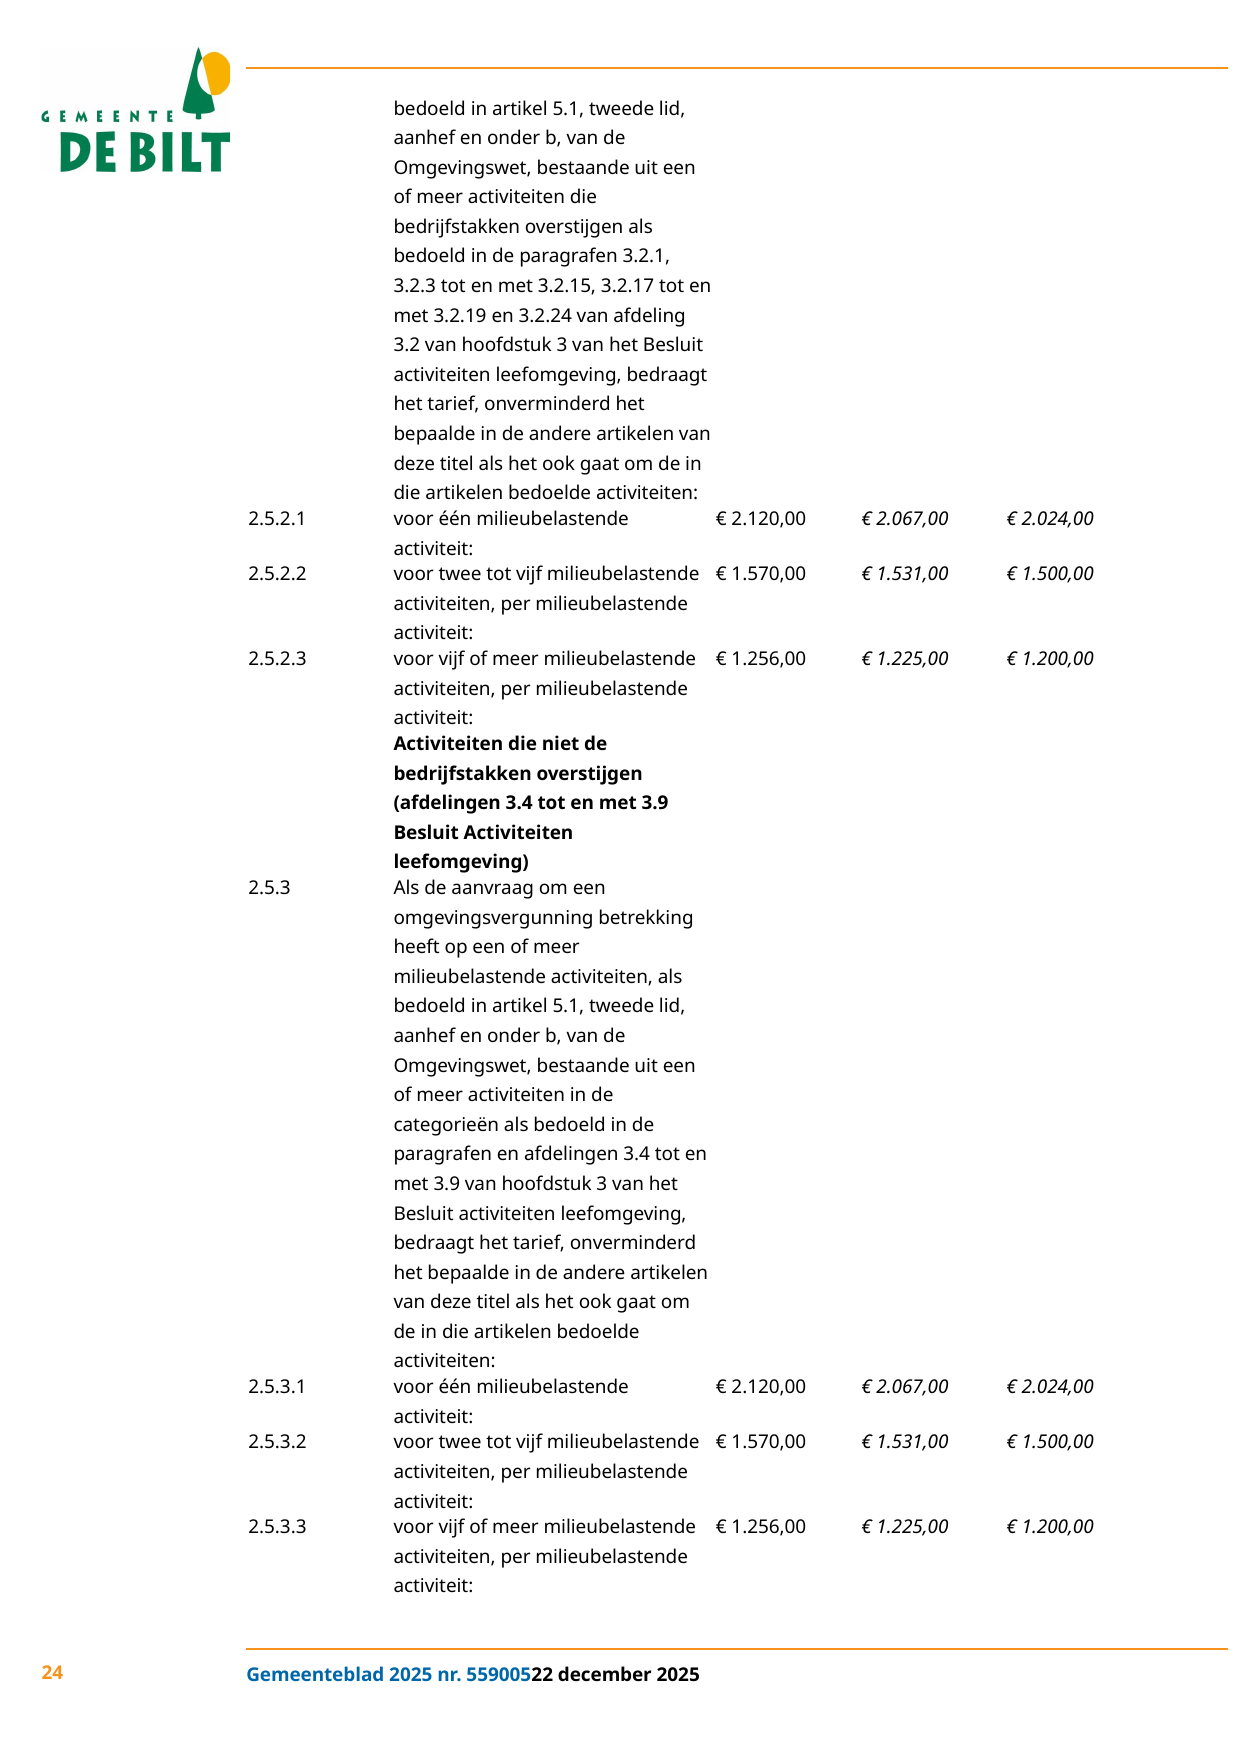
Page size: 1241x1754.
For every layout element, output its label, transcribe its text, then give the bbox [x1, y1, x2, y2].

table_cell [716, 874, 861, 1373]
table_cell € 1.225,00 [861, 645, 1006, 730]
table_cell [861, 95, 1006, 505]
table_cell bedoeld in artikel 5.1, tweede lid, aanhef en onder b, van de Omgevingswet, bestaande uit een of meer activiteiten die bedrijfstakken overstijgen als bedoeld in de paragrafen 3.2.1, 3.2.3 tot en met 3.2.15, 3.2.17 tot en met 3.2.19 en 3.2.24 van afdeling 3.2 van hoofdstuk 3 van het Besluit activiteiten leefomgeving, bedraagt het tarief, onverminderd het bepaalde in de andere artikelen van deze titel als het ook gaat om de in die artikelen bedoelde activiteiten: [393, 95, 716, 505]
table_cell [1006, 874, 1152, 1373]
table_cell € 1.256,00 [716, 645, 861, 730]
table_cell [248, 95, 393, 505]
table_cell voor vijf of meer milieubelastende activiteiten, per milieubelastende activiteit: [393, 1514, 716, 1598]
table_cell € 1.500,00 [1006, 560, 1152, 645]
table_cell € 2.024,00 [1006, 1373, 1152, 1429]
table_cell € 2.067,00 [861, 1373, 1006, 1429]
table_cell voor één milieubelastende activiteit: [393, 1373, 716, 1429]
table_cell [248, 730, 393, 874]
table_cell voor één milieubelastende activiteit: [393, 505, 716, 560]
table_cell [1006, 95, 1152, 505]
table_cell € 2.120,00 [716, 1373, 861, 1429]
table_cell € 1.256,00 [716, 1514, 861, 1598]
table_cell [716, 730, 861, 874]
table_cell € 1.570,00 [716, 560, 861, 645]
table_cell 2.5.3.1 [248, 1373, 393, 1429]
table_cell [1006, 730, 1152, 874]
table_cell 2.5.3.2 [248, 1429, 393, 1513]
table_cell Als de aanvraag om een omgevingsvergunning betrekking heeft op een of meer milieubelastende activiteiten, als bedoeld in artikel 5.1, tweede lid, aanhef en onder b, van de Omgevingswet, bestaande uit een of meer activiteiten in de categorieën als bedoeld in de paragrafen en afdelingen 3.4 tot en met 3.9 van hoofdstuk 3 van het Besluit activiteiten leefomgeving, bedraagt het tarief, onverminderd het bepaalde in de andere artikelen van deze titel als het ook gaat om de in die artikelen bedoelde activiteiten: [393, 874, 716, 1373]
table_cell [861, 874, 1006, 1373]
table_cell € 1.570,00 [716, 1429, 861, 1513]
table_cell 2.5.2.2 [248, 560, 393, 645]
table_cell 2.5.3 [248, 874, 393, 1373]
table_cell 2.5.2.3 [248, 645, 393, 730]
table_cell € 1.531,00 [861, 560, 1006, 645]
table_cell voor twee tot vijf milieubelastende activiteiten, per milieubelastende activiteit: [393, 1429, 716, 1513]
table_cell € 1.531,00 [861, 1429, 1006, 1513]
table_cell voor twee tot vijf milieubelastende activiteiten, per milieubelastende activiteit: [393, 560, 716, 645]
table_cell 2.5.2.1 [248, 505, 393, 560]
table_cell € 2.024,00 [1006, 505, 1152, 560]
table_cell € 1.200,00 [1006, 645, 1152, 730]
table_cell [716, 95, 861, 505]
table_cell € 1.500,00 [1006, 1429, 1152, 1513]
table_cell voor vijf of meer milieubelastende activiteiten, per milieubelastende activiteit: [393, 645, 716, 730]
table_cell Activiteiten die niet de bedrijfstakken overstijgen (afdelingen 3.4 tot en met 3.9 Besluit Activiteiten leefomgeving) [393, 730, 716, 874]
table_cell 2.5.3.3 [248, 1514, 393, 1598]
table_cell € 1.200,00 [1006, 1514, 1152, 1598]
table_cell [861, 730, 1006, 874]
picture [41, 47, 231, 172]
table_cell € 1.225,00 [861, 1514, 1006, 1598]
table_cell € 2.067,00 [861, 505, 1006, 560]
table_cell € 2.120,00 [716, 505, 861, 560]
